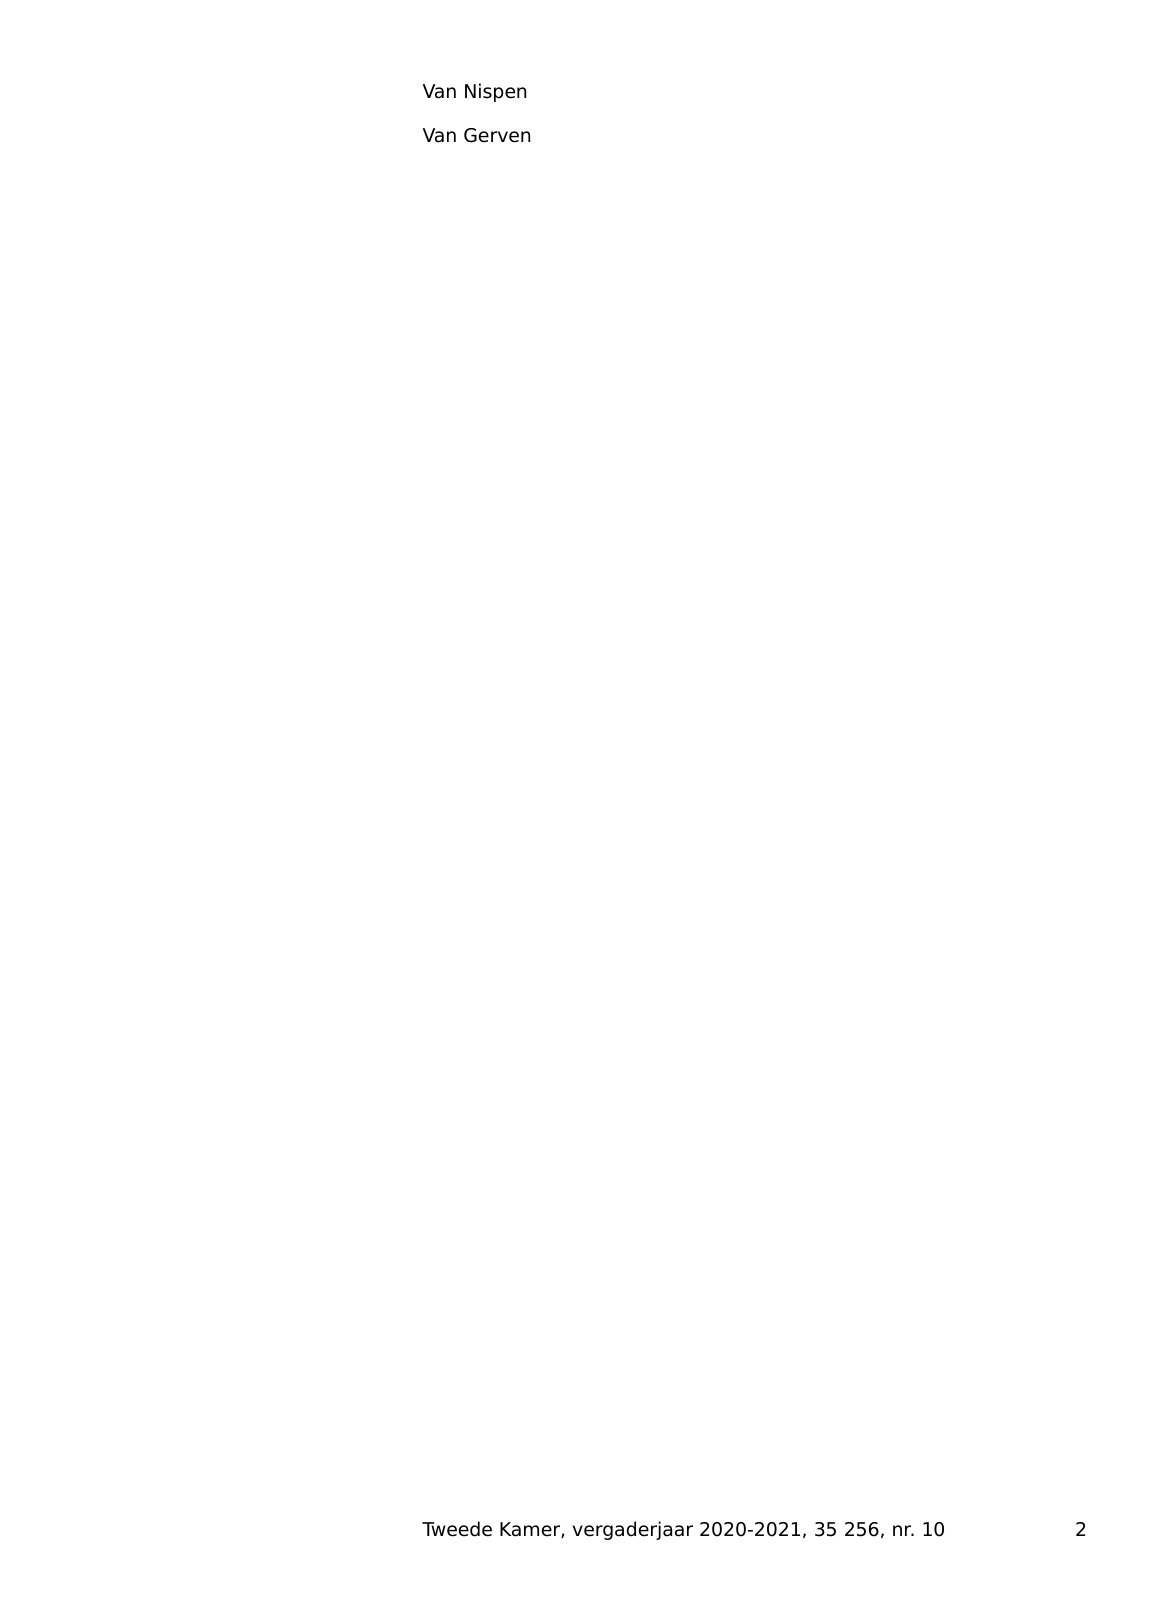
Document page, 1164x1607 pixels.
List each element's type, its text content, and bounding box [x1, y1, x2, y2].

text Van Nispen Van Gerven [422, 59, 1087, 147]
